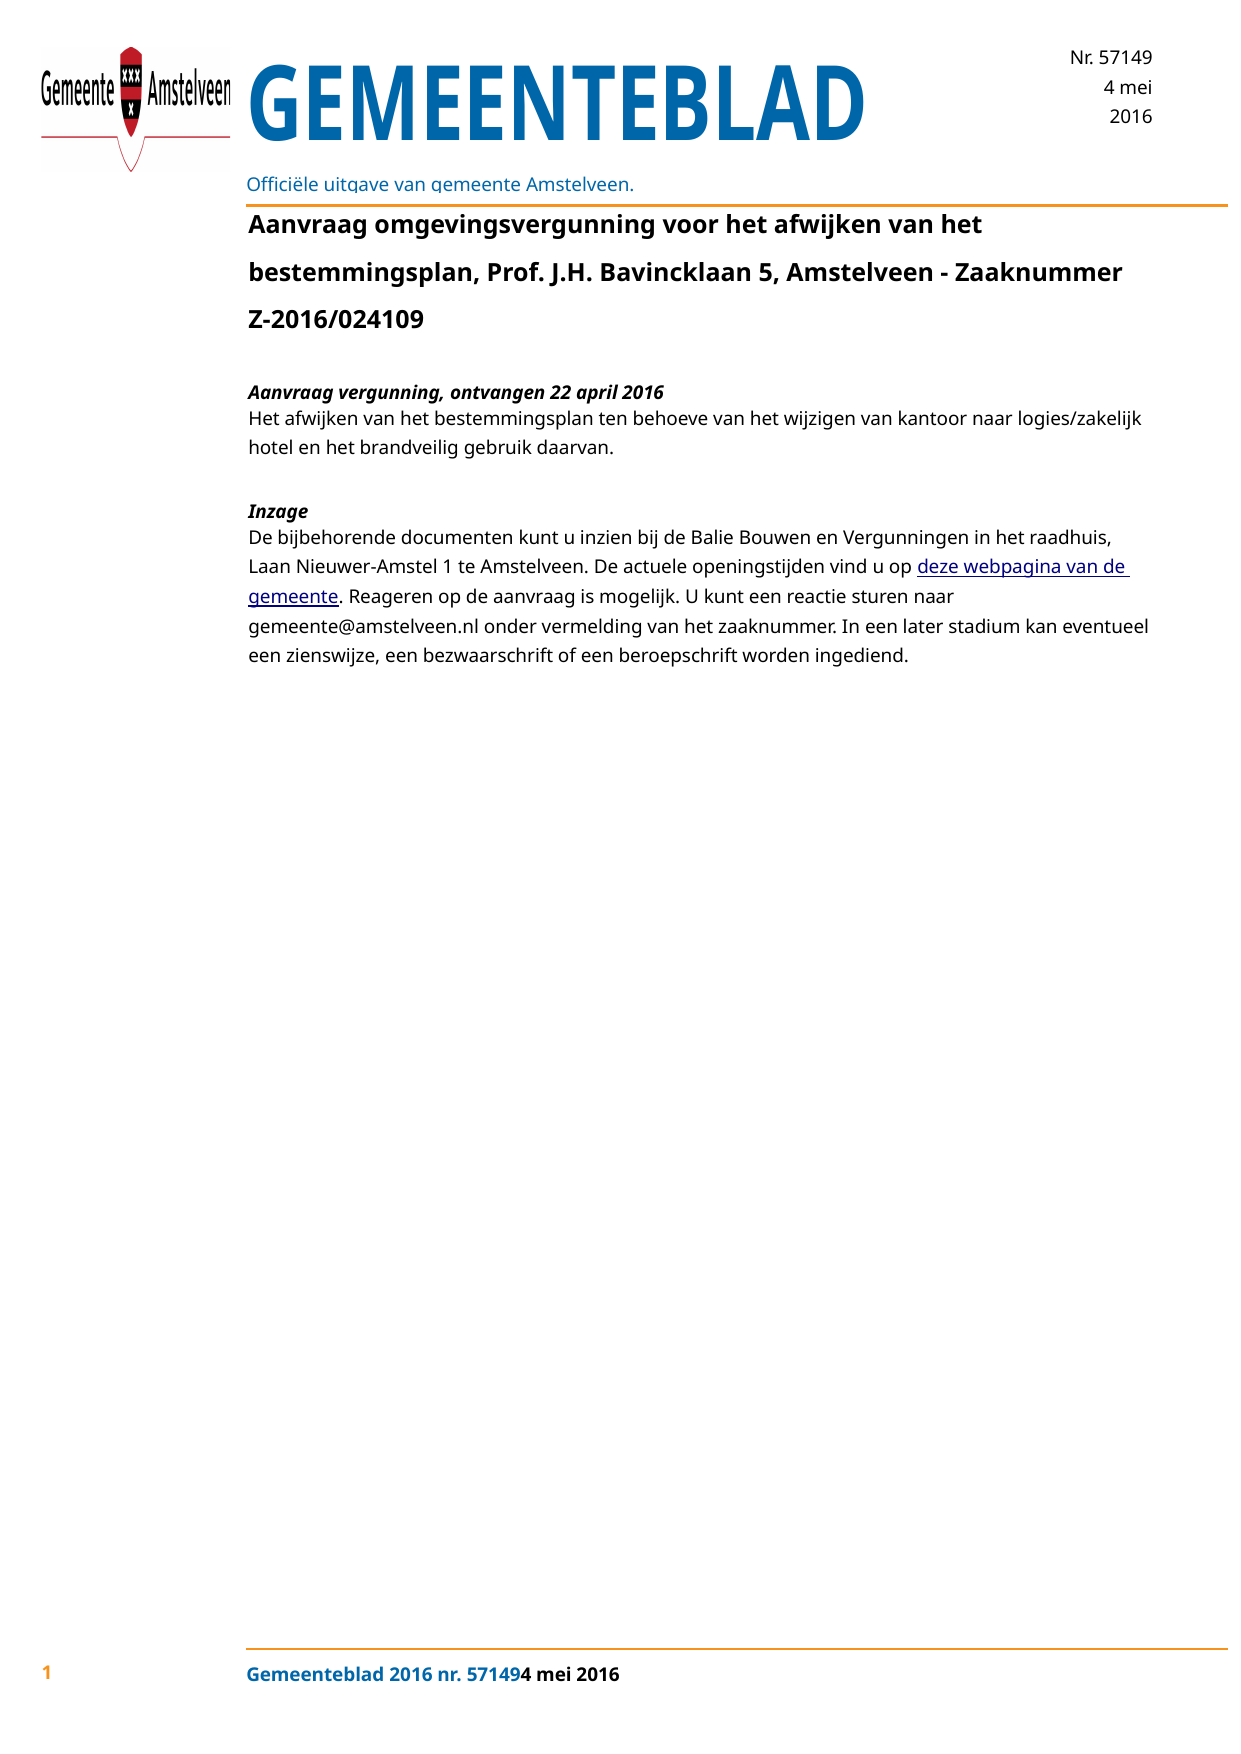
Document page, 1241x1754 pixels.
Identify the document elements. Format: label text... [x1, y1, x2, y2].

text Inzage [248, 498, 1152, 524]
text Aanvraag vergunning, ontvangen 22 april 2016 [248, 379, 1152, 405]
text De bijbehorende documenten kunt u inzien bij de Balie Bouwen en Vergunningen in het raadhuis, Laan Nieuwer-Amstel 1 te Amstelveen. De actuele openingstijden vind u op deze webpagina van de gemeente. Reageren op de aanvraag is mogelijk. U kunt een reactie sturen naar gemeente@amstelveen.nl onder vermelding van het zaaknummer. In een later stadium kan eventueel een zienswijze, een bezwaarschrift of een beroepschrift worden ingediend. [248, 524, 1152, 668]
text Het afwijken van het bestemmingsplan ten behoeve van het wijzigen van kantoor naar logies/zakelijk hotel en het brandveilig gebruik daarvan. [248, 405, 1152, 460]
text Aanvraag omgevingsvergunning voor het afwijken van het bestemmingsplan, Prof. J.H. Bavincklaan 5, Amstelveen - Zaaknummer Z-2016/024109 [248, 207, 1152, 336]
picture [41, 47, 231, 172]
